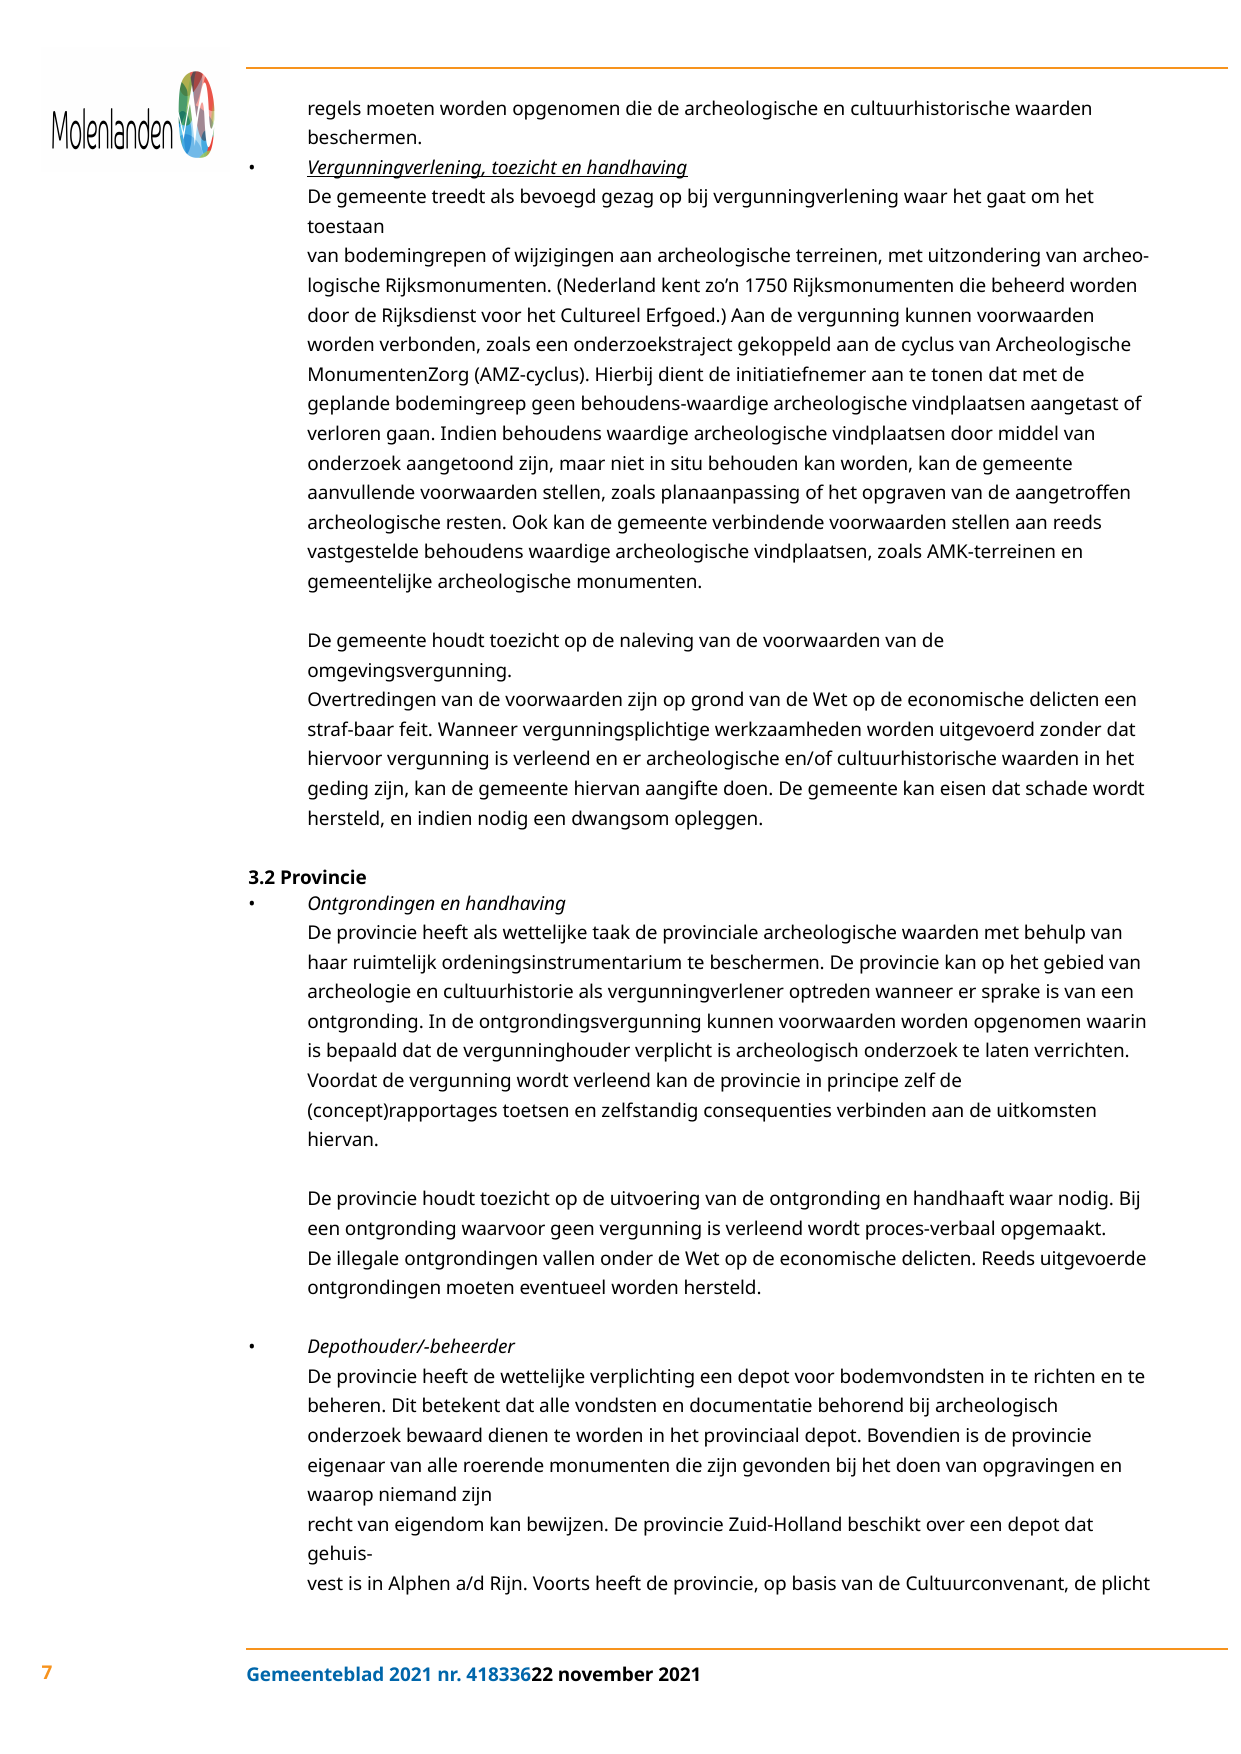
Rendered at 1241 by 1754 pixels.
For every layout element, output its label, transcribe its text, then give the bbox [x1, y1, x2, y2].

list Overtredingen van de voorwaarden zijn op grond van de Wet op de economische delicten een straf-baar feit. Wanneer vergunningsplichtige werkzaamheden worden uitgevoerd zonder dat hiervoor vergunning is verleend en er archeologische en/of cultuurhistorische waarden in het geding zijn, kan de gemeente hiervan aangifte doen. De gemeente kan eisen dat schade wordt hersteld, en indien nodig een dwangsom opleggen. [248, 686, 1152, 831]
list De provincie heeft als wettelijke taak de provinciale archeologische waarden met behulp van haar ruimtelijk ordeningsinstrumentarium te beschermen. De provincie kan op het gebied van archeologie en cultuurhistorie als vergunningverlener optreden wanneer er sprake is van een ontgronding. In de ontgrondingsvergunning kunnen voorwaarden worden opgenomen waarin is bepaald dat de vergunninghouder verplicht is archeologisch onderzoek te laten verrichten. Voordat de vergunning wordt verleend kan de provincie in principe zelf de (concept)rapportages toetsen en zelfstandig consequenties verbinden aan de uitkomsten hiervan. [248, 919, 1152, 1152]
list Depothouder/-beheerder [248, 1333, 1152, 1359]
picture [41, 47, 231, 172]
list Ontgrondingen en handhaving [248, 890, 1152, 915]
list een ontgronding waarvoor geen vergunning is verleend wordt proces-verbaal opgemaakt. [248, 1215, 1152, 1241]
list regels moeten worden opgenomen die de archeologische en cultuurhistorische waarden beschermen. [248, 95, 1152, 150]
list De provincie heeft de wettelijke verplichting een depot voor bodemvondsten in te richten en te beheren. Dit betekent dat alle vondsten en documentatie behorend bij archeologisch onderzoek bewaard dienen te worden in het provinciaal depot. Bovendien is de provincie eigenaar van alle roerende monumenten die zijn gevonden bij het doen van opgravingen en waarop niemand zijn [248, 1363, 1152, 1507]
list vest is in Alphen a/d Rijn. Voorts heeft de provincie, op basis van de Cultuurconvenant, de plicht [248, 1570, 1152, 1596]
list recht van eigendom kan bewijzen. De provincie Zuid-Holland beschikt over een depot dat gehuis- [248, 1511, 1152, 1566]
list De gemeente houdt toezicht op de naleving van de voorwaarden van de omgevingsvergunning. [248, 627, 1152, 683]
list De provincie houdt toezicht op de uitvoering van de ontgronding en handhaaft waar nodig. Bij [248, 1186, 1152, 1211]
text 3.2 Provincie [248, 864, 1152, 890]
list logische Rijksmonumenten. (Nederland kent zo’n 1750 Rijksmonumenten die beheerd worden door de Rijksdienst voor het Cultureel Erfgoed.) Aan de vergunning kunnen voorwaarden worden verbonden, zoals een onderzoekstraject gekoppeld aan de cyclus van Archeologische MonumentenZorg (AMZ-cyclus). Hierbij dient de initiatiefnemer aan te tonen dat met de geplande bodemingreep geen behoudens-waardige archeologische vindplaatsen aangetast of verloren gaan. Indien behoudens waardige archeologische vindplaatsen door middel van onderzoek aangetoond zijn, maar niet in situ behouden kan worden, kan de gemeente aanvullende voorwaarden stellen, zoals planaanpassing of het opgraven van de aangetroffen archeologische resten. Ook kan de gemeente verbindende voorwaarden stellen aan reeds vastgestelde behoudens waardige archeologische vindplaatsen, zoals AMK-terreinen en gemeentelijke archeologische monumenten. [248, 272, 1152, 594]
list van bodemingrepen of wijzigingen aan archeologische terreinen, met uitzondering van archeo- [248, 243, 1152, 268]
list De illegale ontgrondingen vallen onder de Wet op de economische delicten. Reeds uitgevoerde ontgrondingen moeten eventueel worden hersteld. [248, 1245, 1152, 1300]
list Vergunningverlening, toezicht en handhaving [248, 154, 1152, 180]
list De gemeente treedt als bevoegd gezag op bij vergunningverlening waar het gaat om het toestaan [248, 183, 1152, 239]
